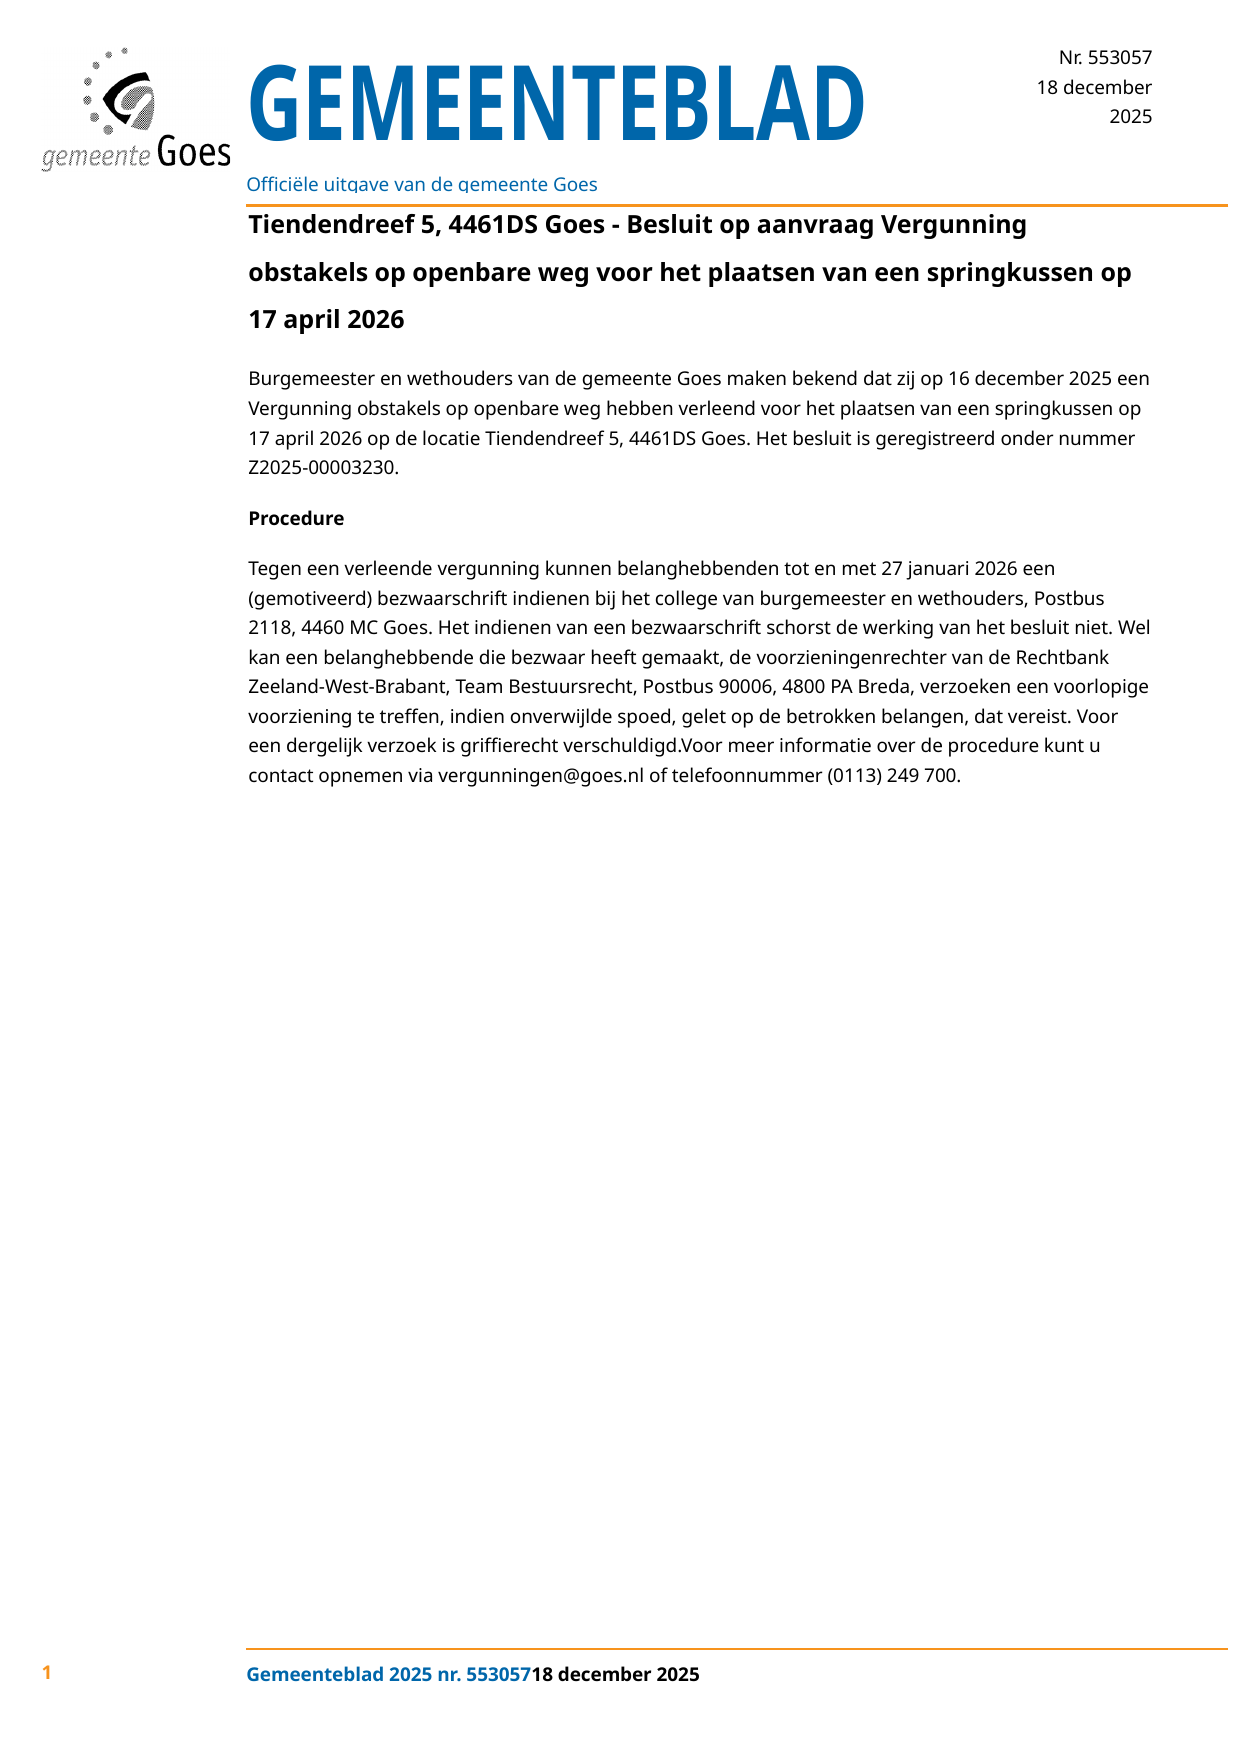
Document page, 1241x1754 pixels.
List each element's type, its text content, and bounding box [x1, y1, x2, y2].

text Procedure [248, 505, 1152, 530]
text Tegen een verleende vergunning kunnen belanghebbenden tot en met 27 januari 2026 een (gemotiveerd) bezwaarschrift indienen bij het college van burgemeester en wethouders, Postbus 2118, 4460 MC Goes. Het indienen van een bezwaarschrift schorst de werking van het besluit niet. Wel kan een belanghebbende die bezwaar heeft gemaakt, de voorzieningenrechter van de Rechtbank Zeeland-West-Brabant, Team Bestuursrecht, Postbus 90006, 4800 PA Breda, verzoeken een voorlopige voorziening te treffen, indien onverwijlde spoed, gelet op de betrokken belangen, dat vereist. Voor een dergelijk verzoek is griffierecht verschuldigd.Voor meer informatie over de procedure kunt u contact opnemen via vergunningen@goes.nl of telefoonnummer (0113) 249 700. [248, 555, 1152, 788]
text Burgemeester en wethouders van de gemeente Goes maken bekend dat zij op 16 december 2025 een Vergunning obstakels op openbare weg hebben verleend voor het plaatsen van een springkussen op 17 april 2026 op de locatie Tiendendreef 5, 4461DS Goes. Het besluit is geregistreerd onder nummer Z2025-00003230. [248, 366, 1152, 480]
text Tiendendreef 5, 4461DS Goes - Besluit op aanvraag Vergunning obstakels op openbare weg voor het plaatsen van een springkussen op 17 april 2026 [248, 207, 1152, 336]
picture [41, 47, 231, 172]
